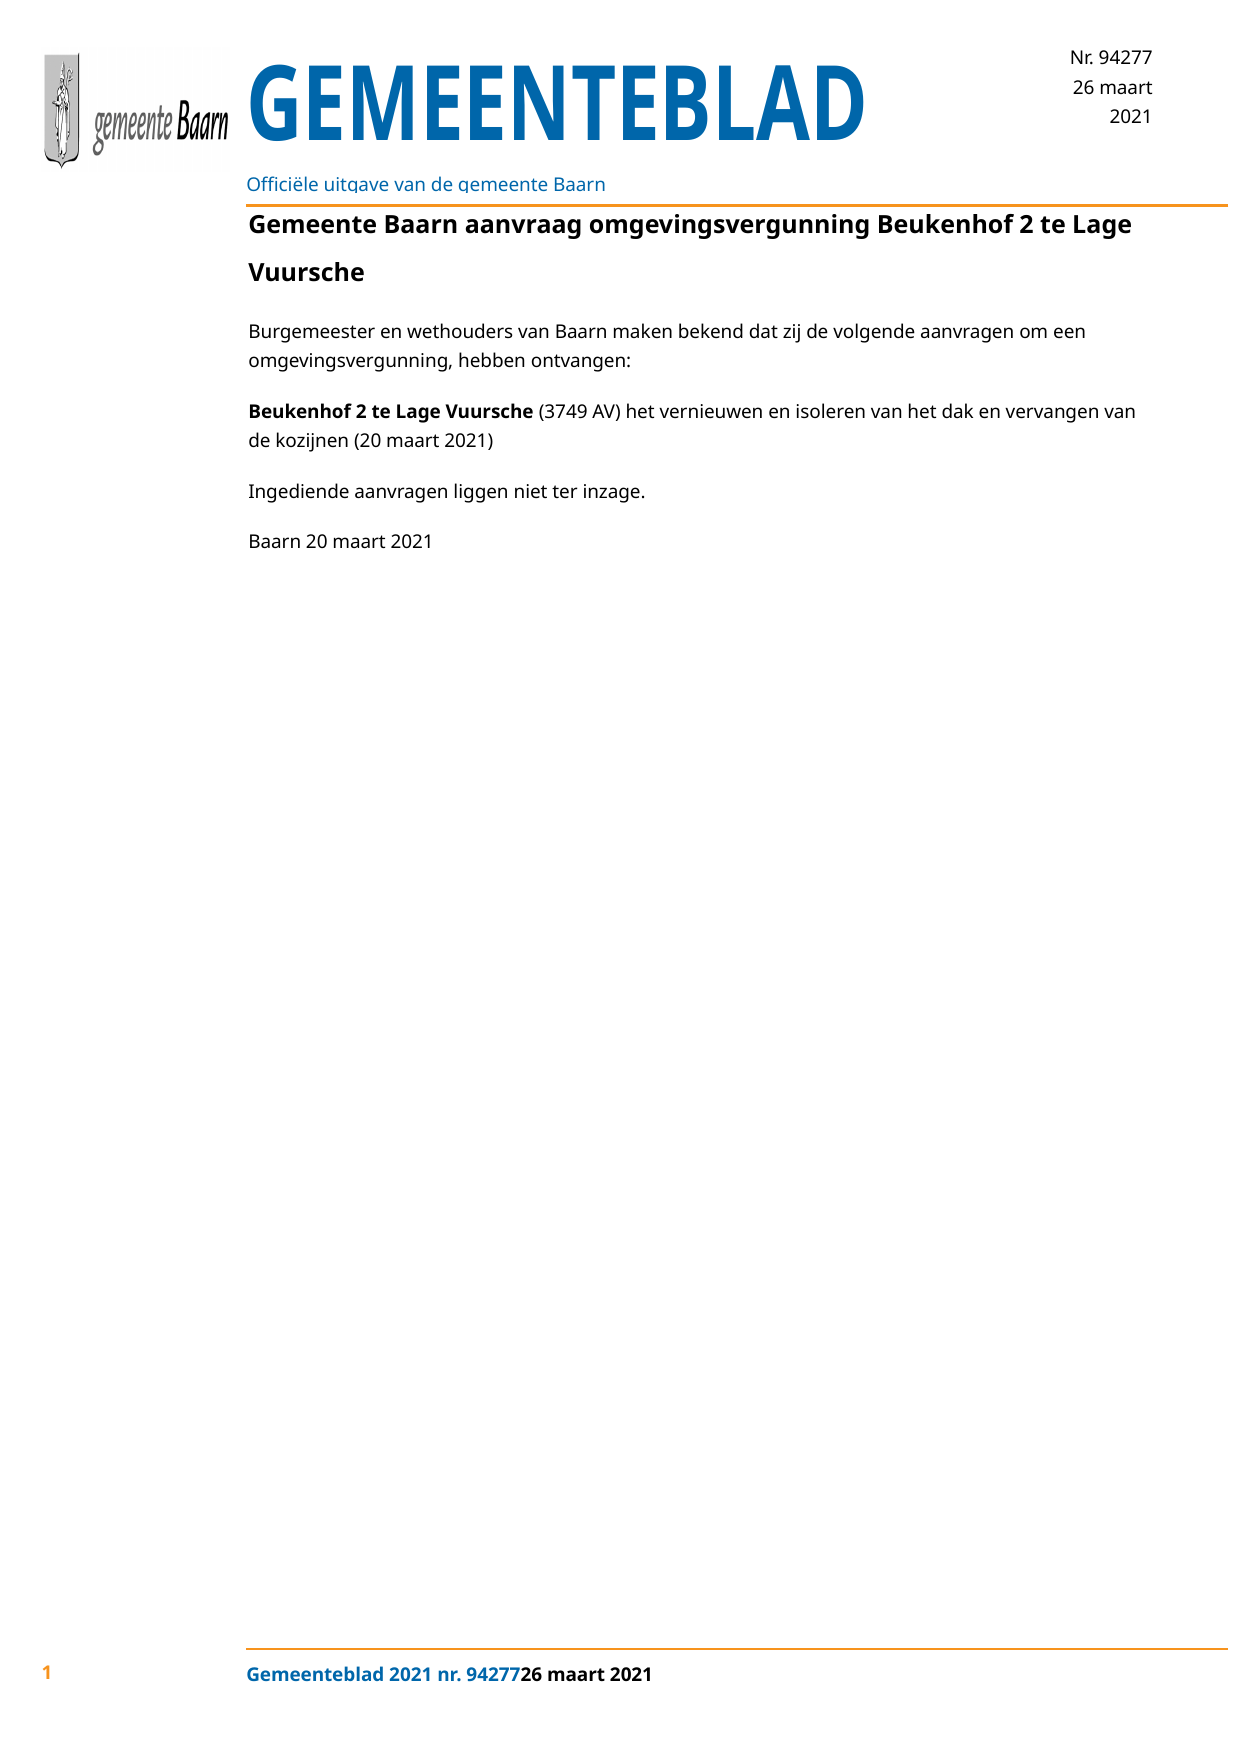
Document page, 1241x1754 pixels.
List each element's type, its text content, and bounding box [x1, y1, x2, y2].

text Ingediende aanvragen liggen niet ter inzage. [248, 478, 1152, 504]
picture [41, 47, 231, 172]
text Gemeente Baarn aanvraag omgevingsvergunning Beukenhof 2 te Lage Vuursche [248, 207, 1152, 288]
text Burgemeester en wethouders van Baarn maken bekend dat zij de volgende aanvragen om een omgevingsvergunning, hebben ontvangen: [248, 318, 1152, 373]
text Baarn 20 maart 2021 [248, 528, 1152, 554]
text Beukenhof 2 te Lage Vuursche (3749 AV) het vernieuwen en isoleren van het dak en vervangen van de kozijnen (20 maart 2021) [248, 398, 1152, 453]
